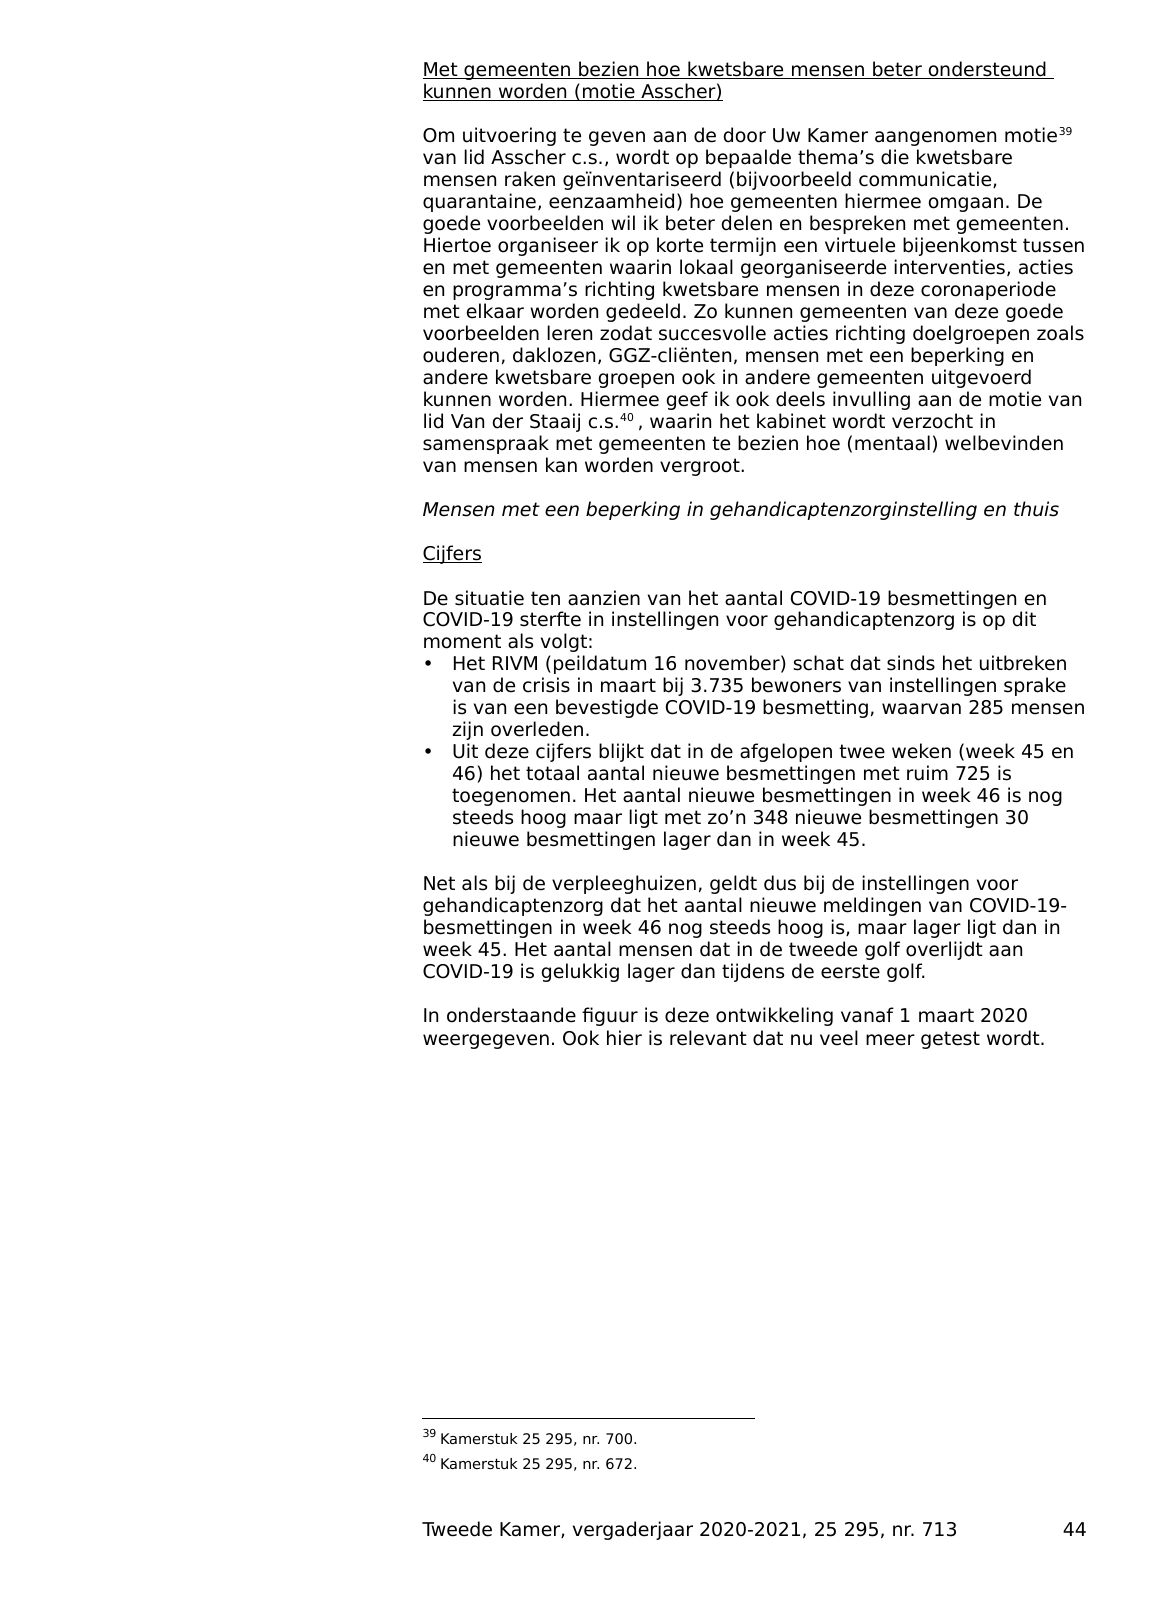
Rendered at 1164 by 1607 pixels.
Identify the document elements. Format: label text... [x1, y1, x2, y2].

text Net als bij de verpleeghuizen, geldt dus bij de instellingen voor gehandicaptenzorg dat het aantal nieuwe meldingen van COVID-19-besmettingen in week 46 nog steeds hoog is, maar lager ligt dan in week 45. Het aantal mensen dat in de tweede golf overlijdt aan COVID-19 is gelukkig lager dan tijdens de eerste golf. [422, 873, 1087, 983]
subtitle Mensen met een beperking in gehandicaptenzorginstelling en thuis [422, 499, 1087, 521]
text De situatie ten aanzien van het aantal COVID-19 besmettingen en COVID-19 sterfte in instellingen voor gehandicaptenzorg is op dit moment als volgt: [422, 587, 1087, 653]
text • Het RIVM (peildatum 16 november) schat dat sinds het uitbreken van de crisis in maart bij 3.735 bewoners van instellingen sprake is van een bevestigde COVID-19 besmetting, waarvan 285 mensen zijn overleden. [422, 653, 1087, 741]
text • Uit deze cijfers blijkt dat in de afgelopen twee weken (week 45 en 46) het totaal aantal nieuwe besmettingen met ruim 725 is toegenomen. Het aantal nieuwe besmettingen in week 46 is nog steeds hoog maar ligt met zo’n 348 nieuwe besmettingen 30 nieuwe besmettingen lager dan in week 45. [422, 741, 1087, 851]
text Kamerstuk 25 295, nr. 672. [422, 1452, 1087, 1474]
text Om uitvoering te geven aan de door Uw Kamer aangenomen motie van lid Asscher c.s., wordt op bepaalde thema’s die kwetsbare mensen raken geïnventariseerd (bijvoorbeeld communicatie, quarantaine, eenzaamheid) hoe gemeenten hiermee omgaan. De goede voorbeelden wil ik beter delen en bespreken met gemeenten. Hiertoe organiseer ik op korte termijn een virtuele bijeenkomst tussen en met gemeenten waarin lokaal georganiseerde interventies, acties en programma’s richting kwetsbare mensen in deze coronaperiode met elkaar worden gedeeld. Zo kunnen gemeenten van deze goede voorbeelden leren zodat succesvolle acties richting doelgroepen zoals ouderen, daklozen, GGZ-cliënten, mensen met een beperking en andere kwetsbare groepen ook in andere gemeenten uitgevoerd kunnen worden. Hiermee geef ik ook deels invulling aan de motie van lid Van der Staaij c.s., waarin het kabinet wordt verzocht in samenspraak met gemeenten te bezien hoe (mentaal) welbevinden van mensen kan worden vergroot. [422, 125, 1087, 477]
subtitle Cijfers [422, 543, 1087, 565]
subtitle Met gemeenten bezien hoe kwetsbare mensen beter ondersteund kunnen worden (motie Asscher) [422, 59, 1087, 103]
text In onderstaande figuur is deze ontwikkeling vanaf 1 maart 2020 weergegeven. Ook hier is relevant dat nu veel meer getest wordt. [422, 1005, 1087, 1049]
text Kamerstuk 25 295, nr. 700. [422, 1427, 1087, 1449]
